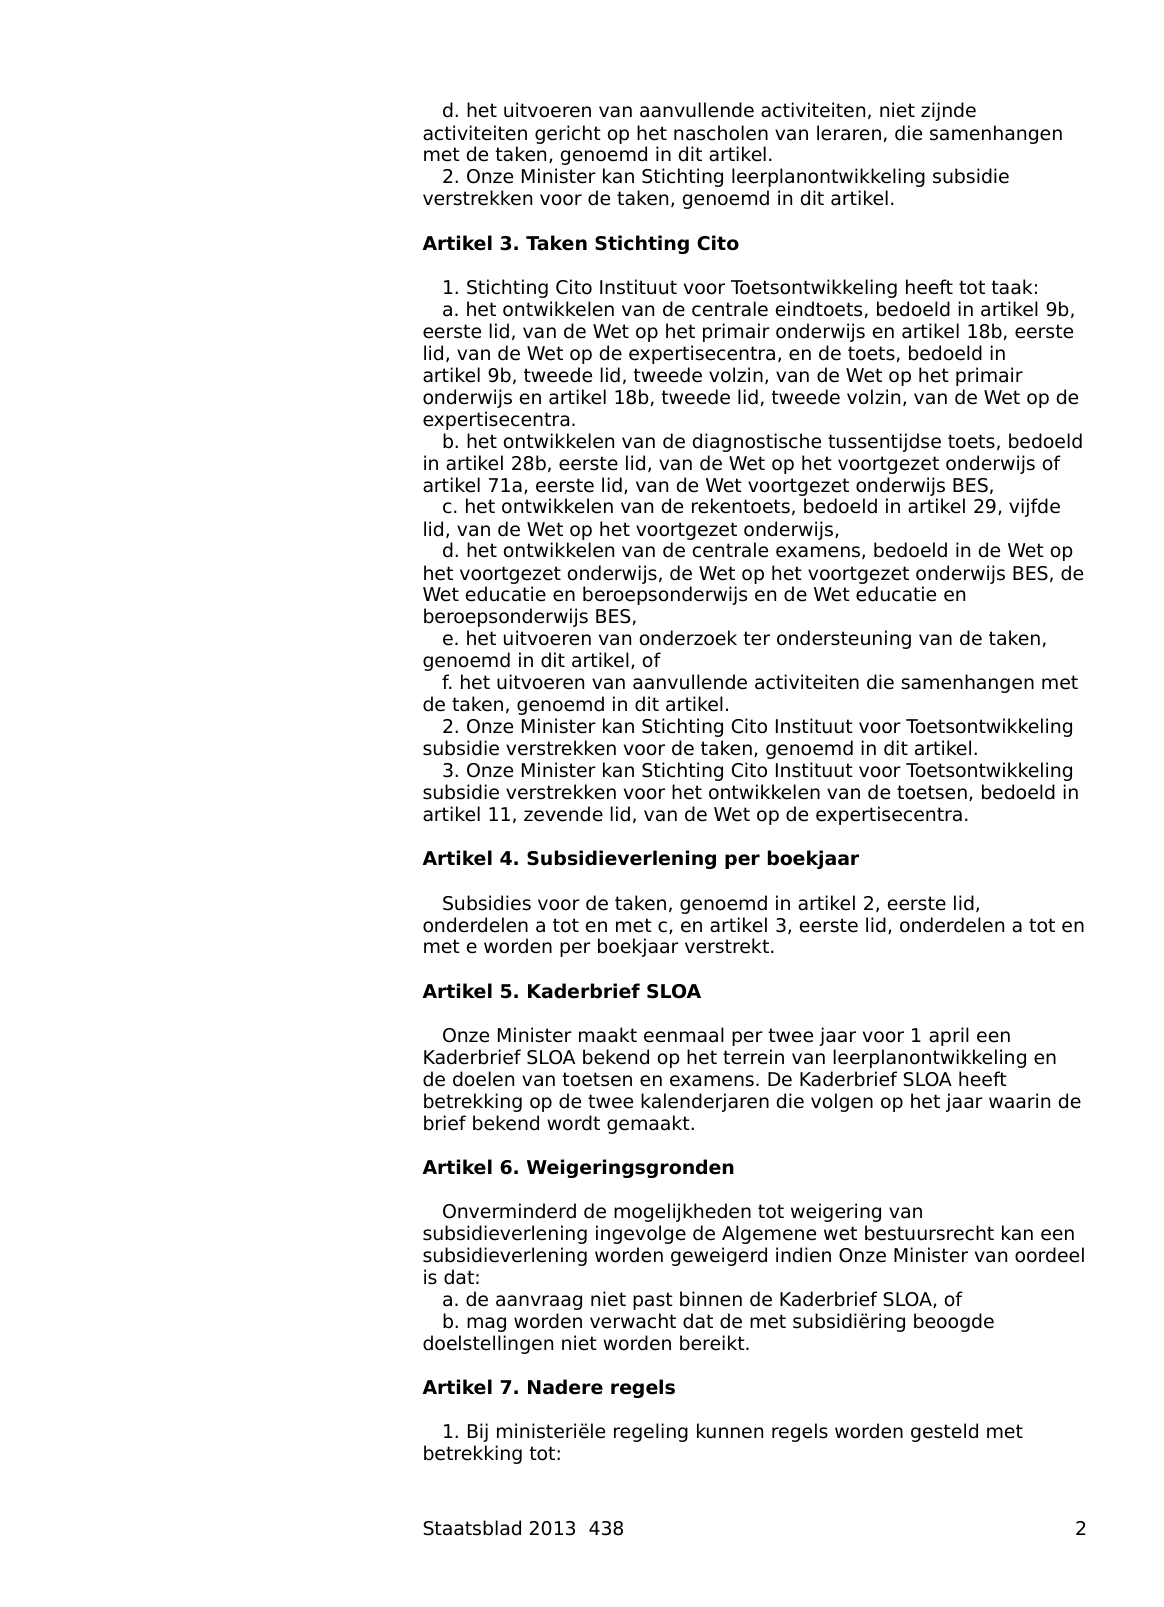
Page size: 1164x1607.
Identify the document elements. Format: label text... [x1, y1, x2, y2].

text Onverminderd de mogelijkheden tot weigering van subsidieverlening ingevolge de Algemene wet bestuursrecht kan een subsidieverlening worden geweigerd indien Onze Minister van oordeel is dat: [422, 1201, 1087, 1289]
text b. mag worden verwacht dat de met subsidiëring beoogde doelstellingen niet worden bereikt. [422, 1311, 1087, 1355]
subtitle Artikel 4. Subsidieverlening per boekjaar [422, 848, 1087, 870]
text d. het uitvoeren van aanvullende activiteiten, niet zijnde activiteiten gericht op het nascholen van leraren, die samenhangen met de taken, genoemd in dit artikel. [422, 100, 1087, 166]
text b. het ontwikkelen van de diagnostische tussentijdse toets, bedoeld in artikel 28b, eerste lid, van de Wet op het voortgezet onderwijs of artikel 71a, eerste lid, van de Wet voortgezet onderwijs BES, [422, 431, 1087, 496]
text 2. Onze Minister kan Stichting leerplanontwikkeling subsidie verstrekken voor de taken, genoemd in dit artikel. [422, 166, 1087, 210]
text Subsidies voor de taken, genoemd in artikel 2, eerste lid, onderdelen a tot en met c, en artikel 3, eerste lid, onderdelen a tot en met e worden per boekjaar verstrekt. [422, 892, 1087, 958]
text f. het uitvoeren van aanvullende activiteiten die samenhangen met de taken, genoemd in dit artikel. [422, 672, 1087, 716]
text Onze Minister maakt eenmaal per twee jaar voor 1 april een Kaderbrief SLOA bekend op het terrein van leerplanontwikkeling en de doelen van toetsen en examens. De Kaderbrief SLOA heeft betrekking op de twee kalenderjaren die volgen op het jaar waarin de brief bekend wordt gemaakt. [422, 1025, 1087, 1135]
subtitle Artikel 7. Nadere regels [422, 1377, 1087, 1399]
text 3. Onze Minister kan Stichting Cito Instituut voor Toetsontwikkeling subsidie verstrekken voor het ontwikkelen van de toetsen, bedoeld in artikel 11, zevende lid, van de Wet op de expertisecentra. [422, 760, 1087, 826]
subtitle Artikel 3. Taken Stichting Cito [422, 232, 1087, 254]
text 1. Bij ministeriële regeling kunnen regels worden gesteld met betrekking tot: [422, 1421, 1087, 1465]
text a. het ontwikkelen van de centrale eindtoets, bedoeld in artikel 9b, eerste lid, van de Wet op het primair onderwijs en artikel 18b, eerste lid, van de Wet op de expertisecentra, en de toets, bedoeld in artikel 9b, tweede lid, tweede volzin, van de Wet op het primair onderwijs en artikel 18b, tweede lid, tweede volzin, van de Wet op de expertisecentra. [422, 299, 1087, 431]
text 1. Stichting Cito Instituut voor Toetsontwikkeling heeft tot taak: [422, 277, 1087, 299]
text a. de aanvraag niet past binnen de Kaderbrief SLOA, of [422, 1289, 1087, 1311]
text e. het uitvoeren van onderzoek ter ondersteuning van de taken, genoemd in dit artikel, of [422, 628, 1087, 672]
text c. het ontwikkelen van de rekentoets, bedoeld in artikel 29, vijfde lid, van de Wet op het voortgezet onderwijs, [422, 496, 1087, 540]
subtitle Artikel 5. Kaderbrief SLOA [422, 981, 1087, 1003]
text d. het ontwikkelen van de centrale examens, bedoeld in de Wet op het voortgezet onderwijs, de Wet op het voortgezet onderwijs BES, de Wet educatie en beroepsonderwijs en de Wet educatie en beroepsonderwijs BES, [422, 540, 1087, 628]
subtitle Artikel 6. Weigeringsgronden [422, 1157, 1087, 1179]
text 2. Onze Minister kan Stichting Cito Instituut voor Toetsontwikkeling subsidie verstrekken voor de taken, genoemd in dit artikel. [422, 716, 1087, 760]
